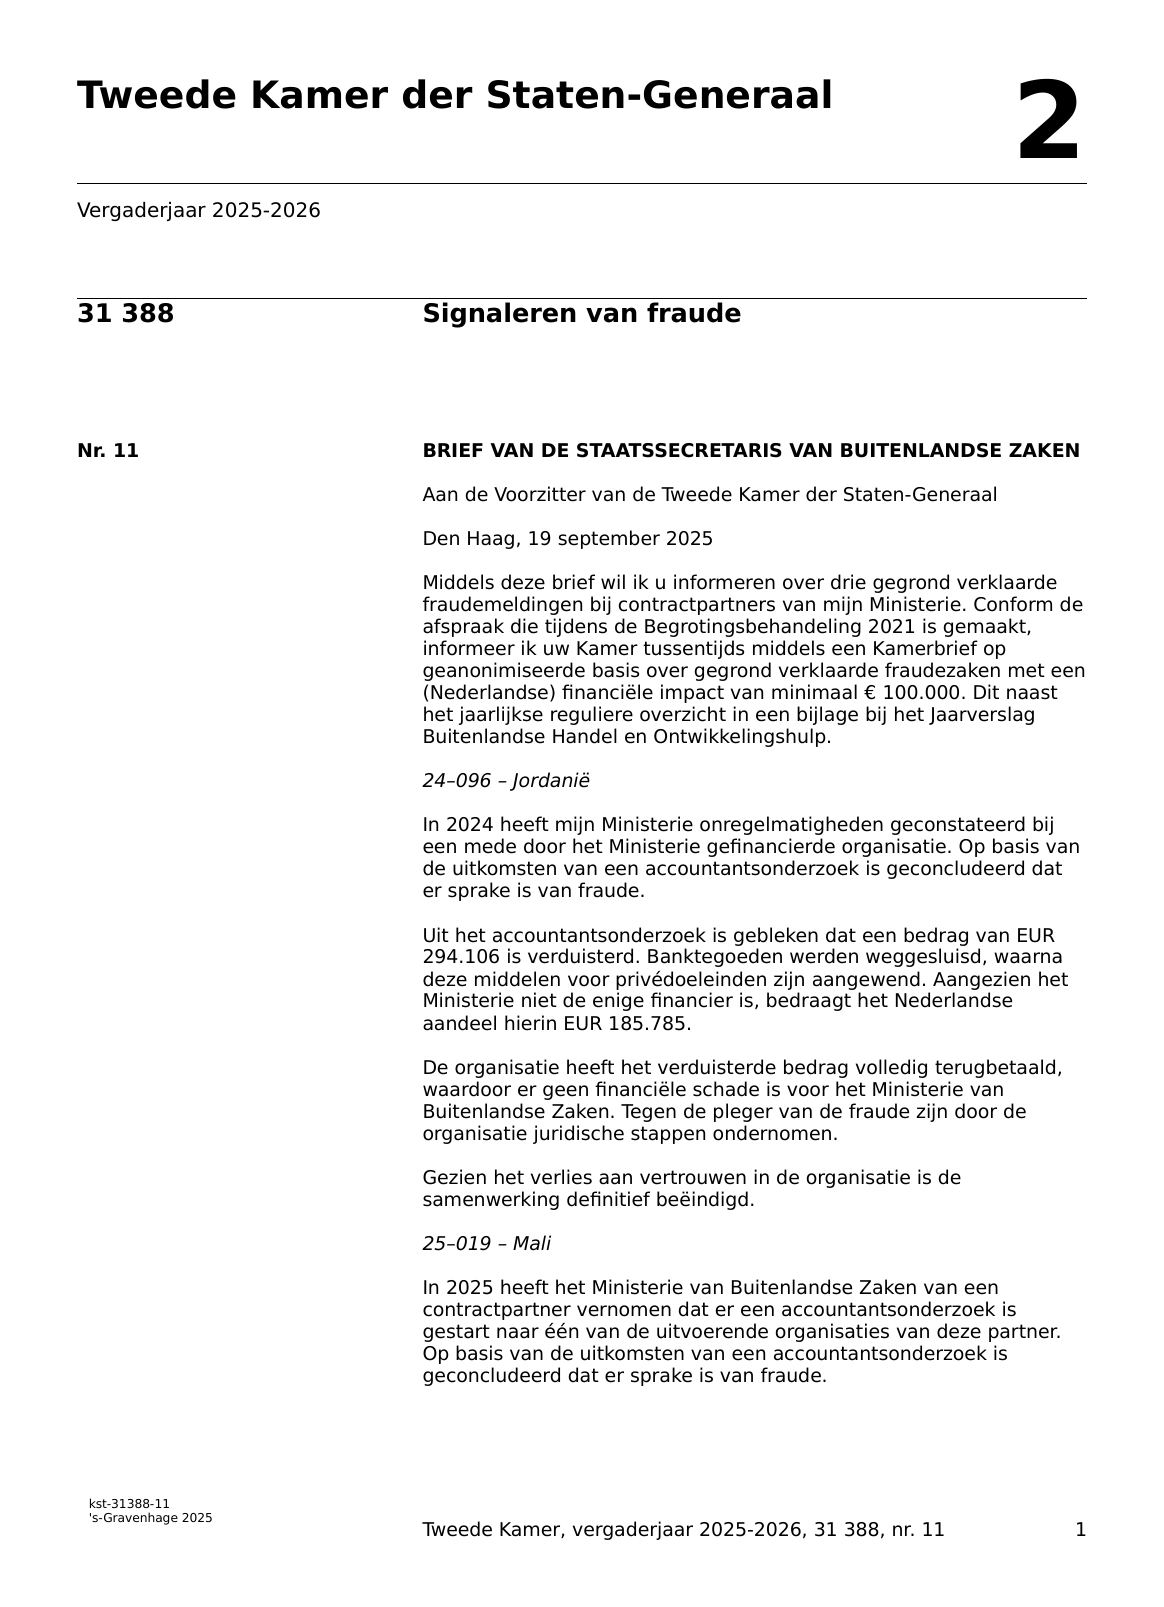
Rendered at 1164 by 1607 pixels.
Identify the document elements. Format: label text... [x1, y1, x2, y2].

subtitle 25–019 – Mali [422, 1233, 1087, 1255]
text Gezien het verlies aan vertrouwen in de organisatie is de samenwerking definitief beëindigd. [422, 1167, 1087, 1211]
subtitle 31 388 Signaleren van fraude [77, 299, 1087, 329]
text Den Haag, 19 september 2025 [422, 528, 1087, 550]
text In 2024 heeft mijn Ministerie onregelmatigheden geconstateerd bij een mede door het Ministerie gefinancierde organisatie. Op basis van de uitkomsten van een accountantsonderzoek is geconcludeerd dat er sprake is van fraude. [422, 814, 1087, 902]
subtitle Nr. 11 BRIEF VAN DE STAATSSECRETARIS VAN BUITENLANDSE ZAKEN [77, 440, 1087, 462]
text 's-Gravenhage 2025 [88, 1511, 323, 1525]
subtitle 24–096 – Jordanië [422, 770, 1087, 792]
table_cell Vergaderjaar 2025-2026 [77, 184, 1087, 298]
text De organisatie heeft het verduisterde bedrag volledig terugbetaald, waardoor er geen financiële schade is voor het Ministerie van Buitenlandse Zaken. Tegen de pleger van de fraude zijn door de organisatie juridische stappen ondernomen. [422, 1057, 1087, 1144]
table_header 2 [886, 59, 1087, 183]
text Uit het accountantsonderzoek is gebleken dat een bedrag van EUR 294.106 is verduisterd. Banktegoeden werden weggesluisd, waarna deze middelen voor privédoeleinden zijn aangewend. Aangezien het Ministerie niet de enige financier is, bedraagt het Nederlandse aandeel hierin EUR 185.785. [422, 924, 1087, 1034]
text In 2025 heeft het Ministerie van Buitenlandse Zaken van een contractpartner vernomen dat er een accountantsonderzoek is gestart naar één van de uitvoerende organisaties van deze partner. Op basis van de uitkomsten van een accountantsonderzoek is geconcludeerd dat er sprake is van fraude. [422, 1277, 1087, 1387]
text kst-31388-11 [88, 1497, 323, 1511]
table_header Tweede Kamer der Staten-Generaal [77, 59, 886, 183]
text Aan de Voorzitter van de Tweede Kamer der Staten-Generaal [422, 484, 1087, 506]
text Middels deze brief wil ik u informeren over drie gegrond verklaarde fraudemeldingen bij contractpartners van mijn Ministerie. Conform de afspraak die tijdens de Begrotingsbehandeling 2021 is gemaakt, informeer ik uw Kamer tussentijds middels een Kamerbrief op geanonimiseerde basis over gegrond verklaarde fraudezaken met een (Nederlandse) financiële impact van minimaal € 100.000. Dit naast het jaarlijkse reguliere overzicht in een bijlage bij het Jaarverslag Buitenlandse Handel en Ontwikkelingshulp. [422, 572, 1087, 748]
